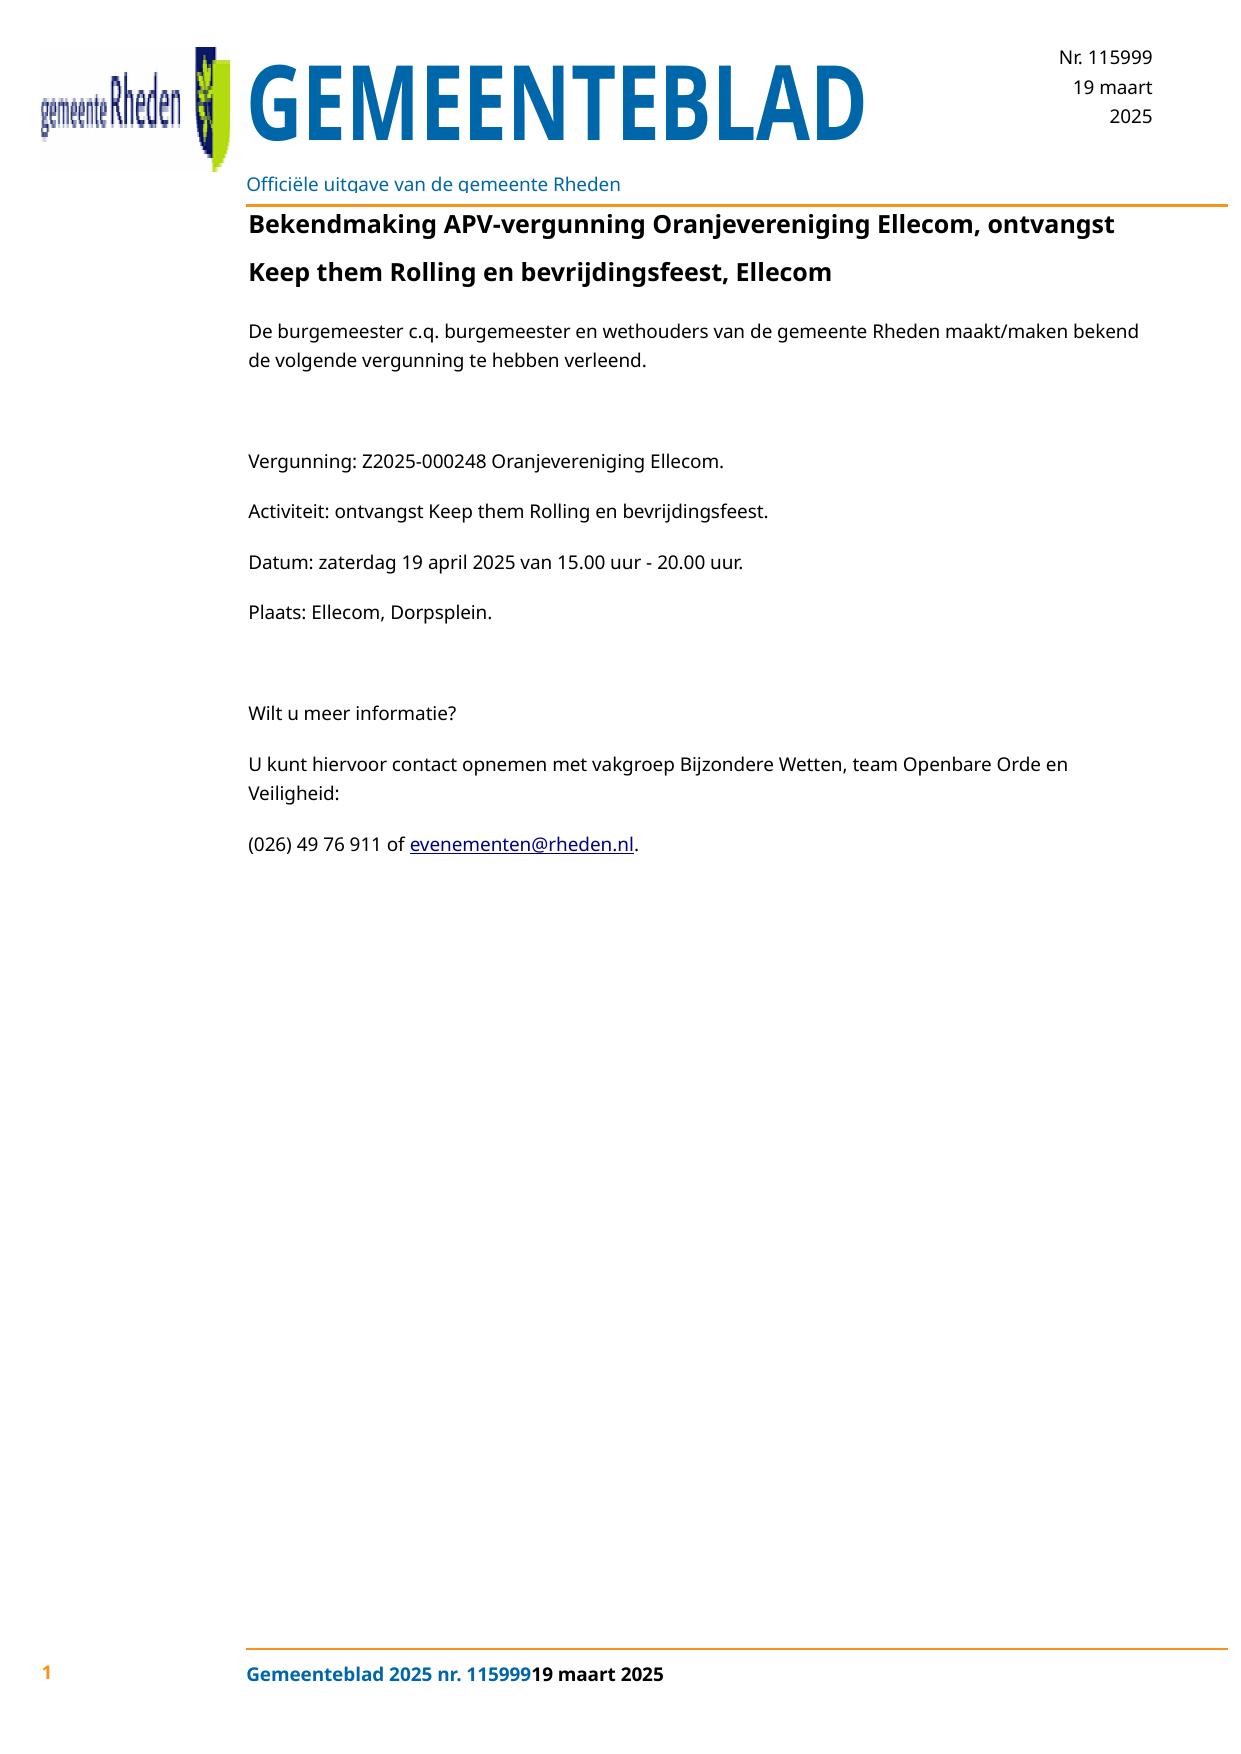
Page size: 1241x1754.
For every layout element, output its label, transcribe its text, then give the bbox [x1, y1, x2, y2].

picture [41, 47, 231, 172]
text De burgemeester c.q. burgemeester en wethouders van de gemeente Rheden maakt/maken bekend de volgende vergunning te hebben verleend. [248, 318, 1152, 373]
text Activiteit: ontvangst Keep them Rolling en bevrijdingsfeest. [248, 499, 1152, 524]
text (026) 49 76 911 of evenementen@rheden.nl. [248, 831, 1152, 857]
text Bekendmaking APV-vergunning Oranjevereniging Ellecom, ontvangst Keep them Rolling en bevrijdingsfeest, Ellecom [248, 207, 1152, 288]
text Datum: zaterdag 19 april 2025 van 15.00 uur - 20.00 uur. [248, 549, 1152, 575]
text Vergunning: Z2025-000248 Oranjevereniging Ellecom. [248, 448, 1152, 474]
text U kunt hiervoor contact opnemen met vakgroep Bijzondere Wetten, team Openbare Orde en Veiligheid: [248, 751, 1152, 806]
text Wilt u meer informatie? [248, 700, 1152, 726]
text Plaats: Ellecom, Dorpsplein. [248, 599, 1152, 625]
